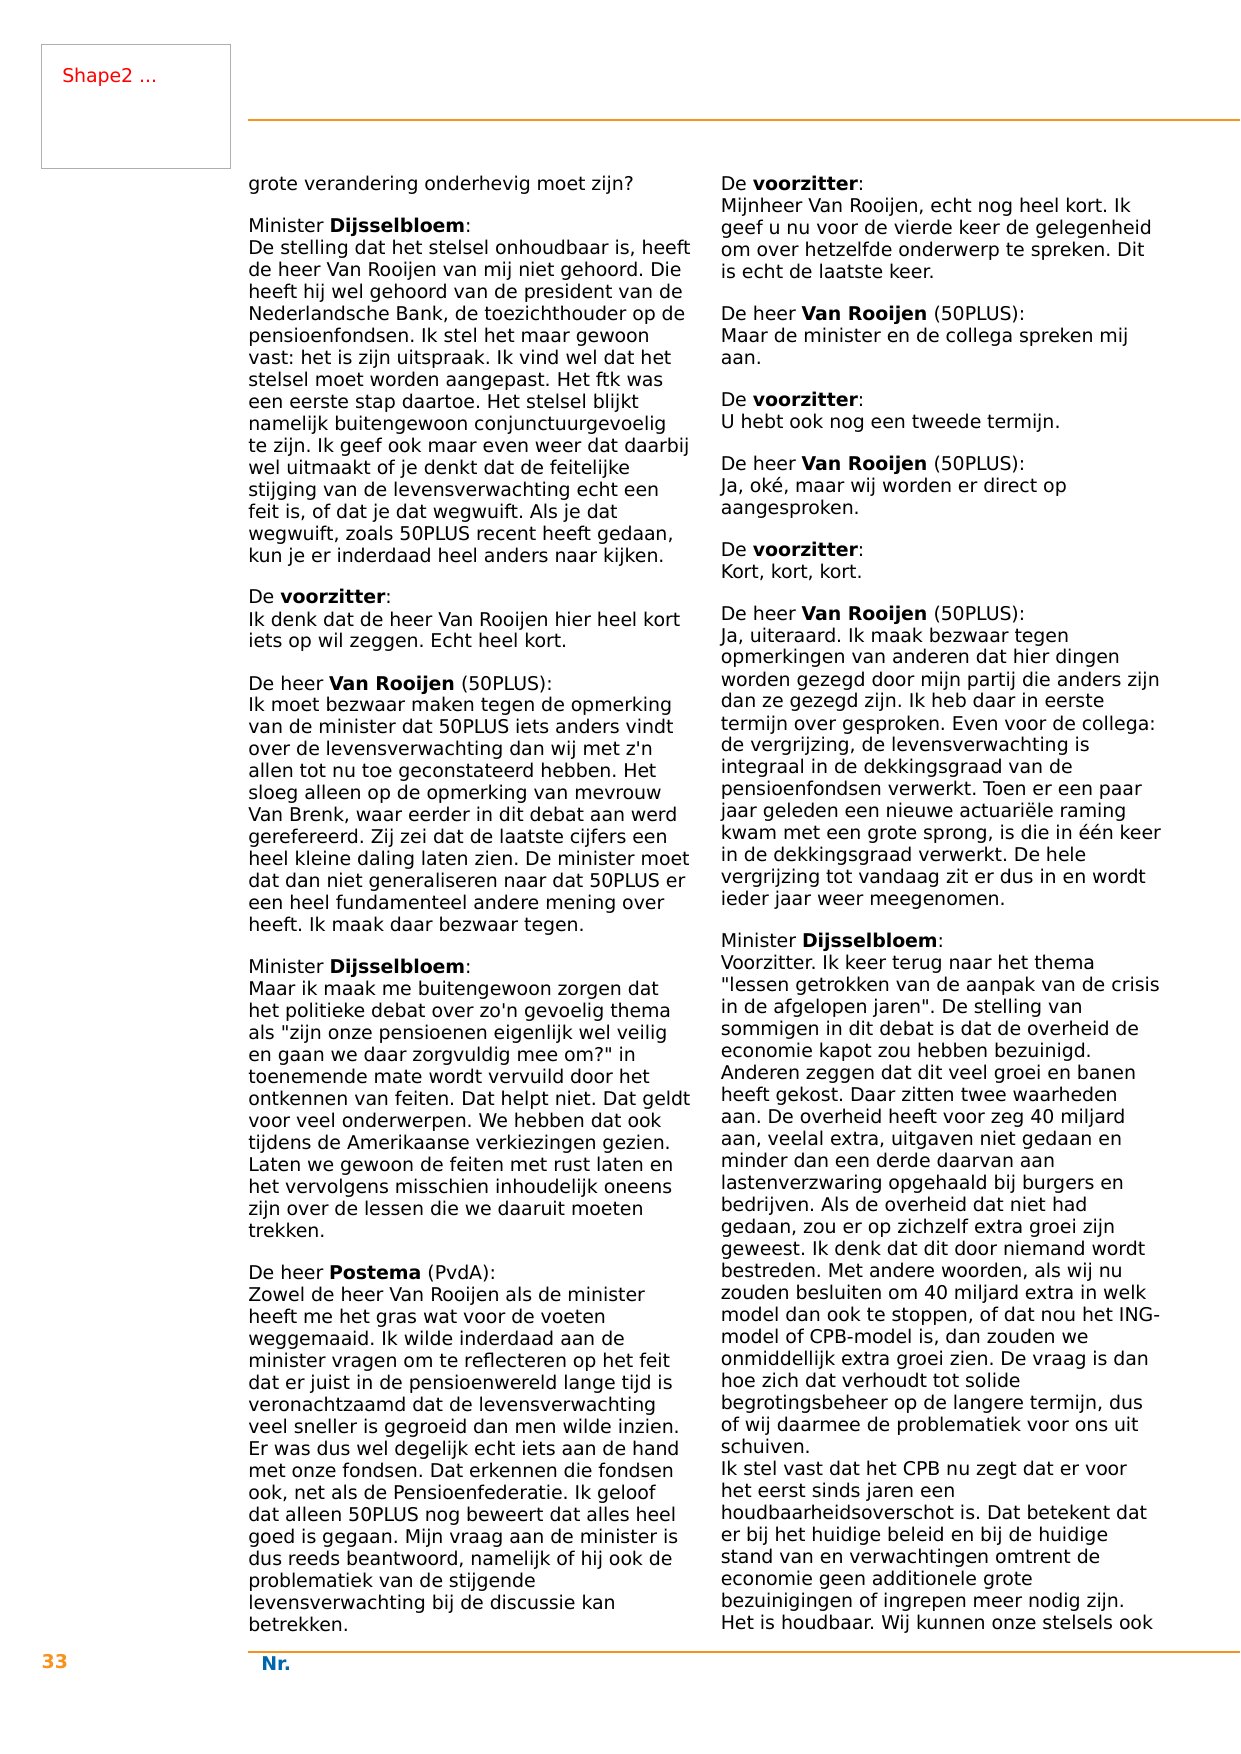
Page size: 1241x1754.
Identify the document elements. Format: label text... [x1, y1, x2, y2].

text De heer Postema (PvdA): [248, 1262, 691, 1284]
text De voorzitter: [721, 538, 1163, 561]
text De stelling dat het stelsel onhoudbaar is, heeft de heer Van Rooijen van mij niet gehoord. Die heeft hij wel gehoord van de president van de Nederlandsche Bank, de toezichthouder op de pensioenfondsen. Ik stel het maar gewoon vast: het is zijn uitspraak. Ik vind wel dat het stelsel moet worden aangepast. Het ftk was een eerste stap daartoe. Het stelsel blijkt namelijk buitengewoon conjunctuurgevoelig te zijn. Ik geef ook maar even weer dat daarbij wel uitmaakt of je denkt dat de feitelijke stijging van de levensverwachting echt een feit is, of dat je dat wegwuift. Als je dat wegwuift, zoals 50PLUS recent heeft gedaan, kun je er inderdaad heel anders naar kijken. [248, 237, 691, 566]
text Minister Dijsselbloem: [721, 930, 1163, 952]
text De heer Van Rooijen (50PLUS): [721, 453, 1163, 474]
text Minister Dijsselbloem: [248, 956, 691, 978]
text De voorzitter: [248, 586, 691, 608]
text Voorzitter. Ik keer terug naar het thema "lessen getrokken van de aanpak van de crisis in de afgelopen jaren". De stelling van sommigen in dit debat is dat de overheid de economie kapot zou hebben bezuinigd. Anderen zeggen dat dit veel groei en banen heeft gekost. Daar zitten twee waarheden aan. De overheid heeft voor zeg 40 miljard aan, veelal extra, uitgaven niet gedaan en minder dan een derde daarvan aan lastenverzwaring opgehaald bij burgers en bedrijven. Als de overheid dat niet had gedaan, zou er op zichzelf extra groei zijn geweest. Ik denk dat dit door niemand wordt bestreden. Met andere woorden, als wij nu zouden besluiten om 40 miljard extra in welk model dan ook te stoppen, of dat nou het ING- model of CPB-model is, dan zouden we onmiddellijk extra groei zien. De vraag is dan hoe zich dat verhoudt tot solide begrotingsbeheer op de langere termijn, dus of wij daarmee de problematiek voor ons uit schuiven. [721, 952, 1163, 1458]
text Ik moet bezwaar maken tegen de opmerking van de minister dat 50PLUS iets anders vindt over de levensverwachting dan wij met z'n allen tot nu toe geconstateerd hebben. Het sloeg alleen op de opmerking van mevrouw Van Brenk, waar eerder in dit debat aan werd gerefereerd. Zij zei dat de laatste cijfers een heel kleine daling laten zien. De minister moet dat dan niet generaliseren naar dat 50PLUS er een heel fundamenteel andere mening over heeft. Ik maak daar bezwaar tegen. [248, 694, 691, 936]
text Minister Dijsselbloem: [248, 215, 691, 237]
text grote verandering onderhevig moet zijn? [248, 173, 691, 195]
text U hebt ook nog een tweede termijn. [721, 411, 1163, 433]
text De heer Van Rooijen (50PLUS): [248, 672, 691, 694]
text De voorzitter: [721, 173, 1163, 195]
text Ik denk dat de heer Van Rooijen hier heel kort iets op wil zeggen. Echt heel kort. [248, 608, 691, 652]
text De voorzitter: [721, 389, 1163, 411]
text Maar de minister en de collega spreken mij aan. [721, 325, 1163, 369]
text Maar ik maak me buitengewoon zorgen dat het politieke debat over zo'n gevoelig thema als "zijn onze pensioenen eigenlijk wel veilig en gaan we daar zorgvuldig mee om?" in toenemende mate wordt vervuild door het ontkennen van feiten. Dat helpt niet. Dat geldt voor veel onderwerpen. We hebben dat ook tijdens de Amerikaanse verkiezingen gezien. Laten we gewoon de feiten met rust laten en het vervolgens misschien inhoudelijk oneens zijn over de lessen die we daaruit moeten trekken. [248, 978, 691, 1242]
text De heer Van Rooijen (50PLUS): [721, 602, 1163, 624]
text Mijnheer Van Rooijen, echt nog heel kort. Ik geef u nu voor de vierde keer de gelegenheid om over hetzelfde onderwerp te spreken. Dit is echt de laatste keer. [721, 195, 1163, 283]
text Ik stel vast dat het CPB nu zegt dat er voor het eerst sinds jaren een houdbaarheidsoverschot is. Dat betekent dat er bij het huidige beleid en bij de huidige stand van en verwachtingen omtrent de economie geen additionele grote bezuinigingen of ingrepen meer nodig zijn. Het is houdbaar. Wij kunnen onze stelsels ook [721, 1458, 1163, 1633]
text Ja, oké, maar wij worden er direct op aangesproken. [721, 474, 1163, 518]
text Ja, uiteraard. Ik maak bezwaar tegen opmerkingen van anderen dat hier dingen worden gezegd door mijn partij die anders zijn dan ze gezegd zijn. Ik heb daar in eerste termijn over gesproken. Even voor de collega: de vergrijzing, de levensverwachting is integraal in de dekkingsgraad van de pensioenfondsen verwerkt. Toen er een paar jaar geleden een nieuwe actuariële raming kwam met een grote sprong, is die in één keer in de dekkingsgraad verwerkt. De hele vergrijzing tot vandaag zit er dus in en wordt ieder jaar weer meegenomen. [721, 624, 1163, 910]
text De heer Van Rooijen (50PLUS): [721, 303, 1163, 325]
text Kort, kort, kort. [721, 561, 1163, 582]
text Zowel de heer Van Rooijen als de minister heeft me het gras wat voor de voeten weggemaaid. Ik wilde inderdaad aan de minister vragen om te reflecteren op het feit dat er juist in de pensioenwereld lange tijd is veronachtzaamd dat de levensverwachting veel sneller is gegroeid dan men wilde inzien. Er was dus wel degelijk echt iets aan de hand met onze fondsen. Dat erkennen die fondsen ook, net als de Pensioenfederatie. Ik geloof dat alleen 50PLUS nog beweert dat alles heel goed is gegaan. Mijn vraag aan de minister is dus reeds beantwoord, namelijk of hij ook de problematiek van de stijgende levensverwachting bij de discussie kan betrekken. [248, 1284, 691, 1636]
